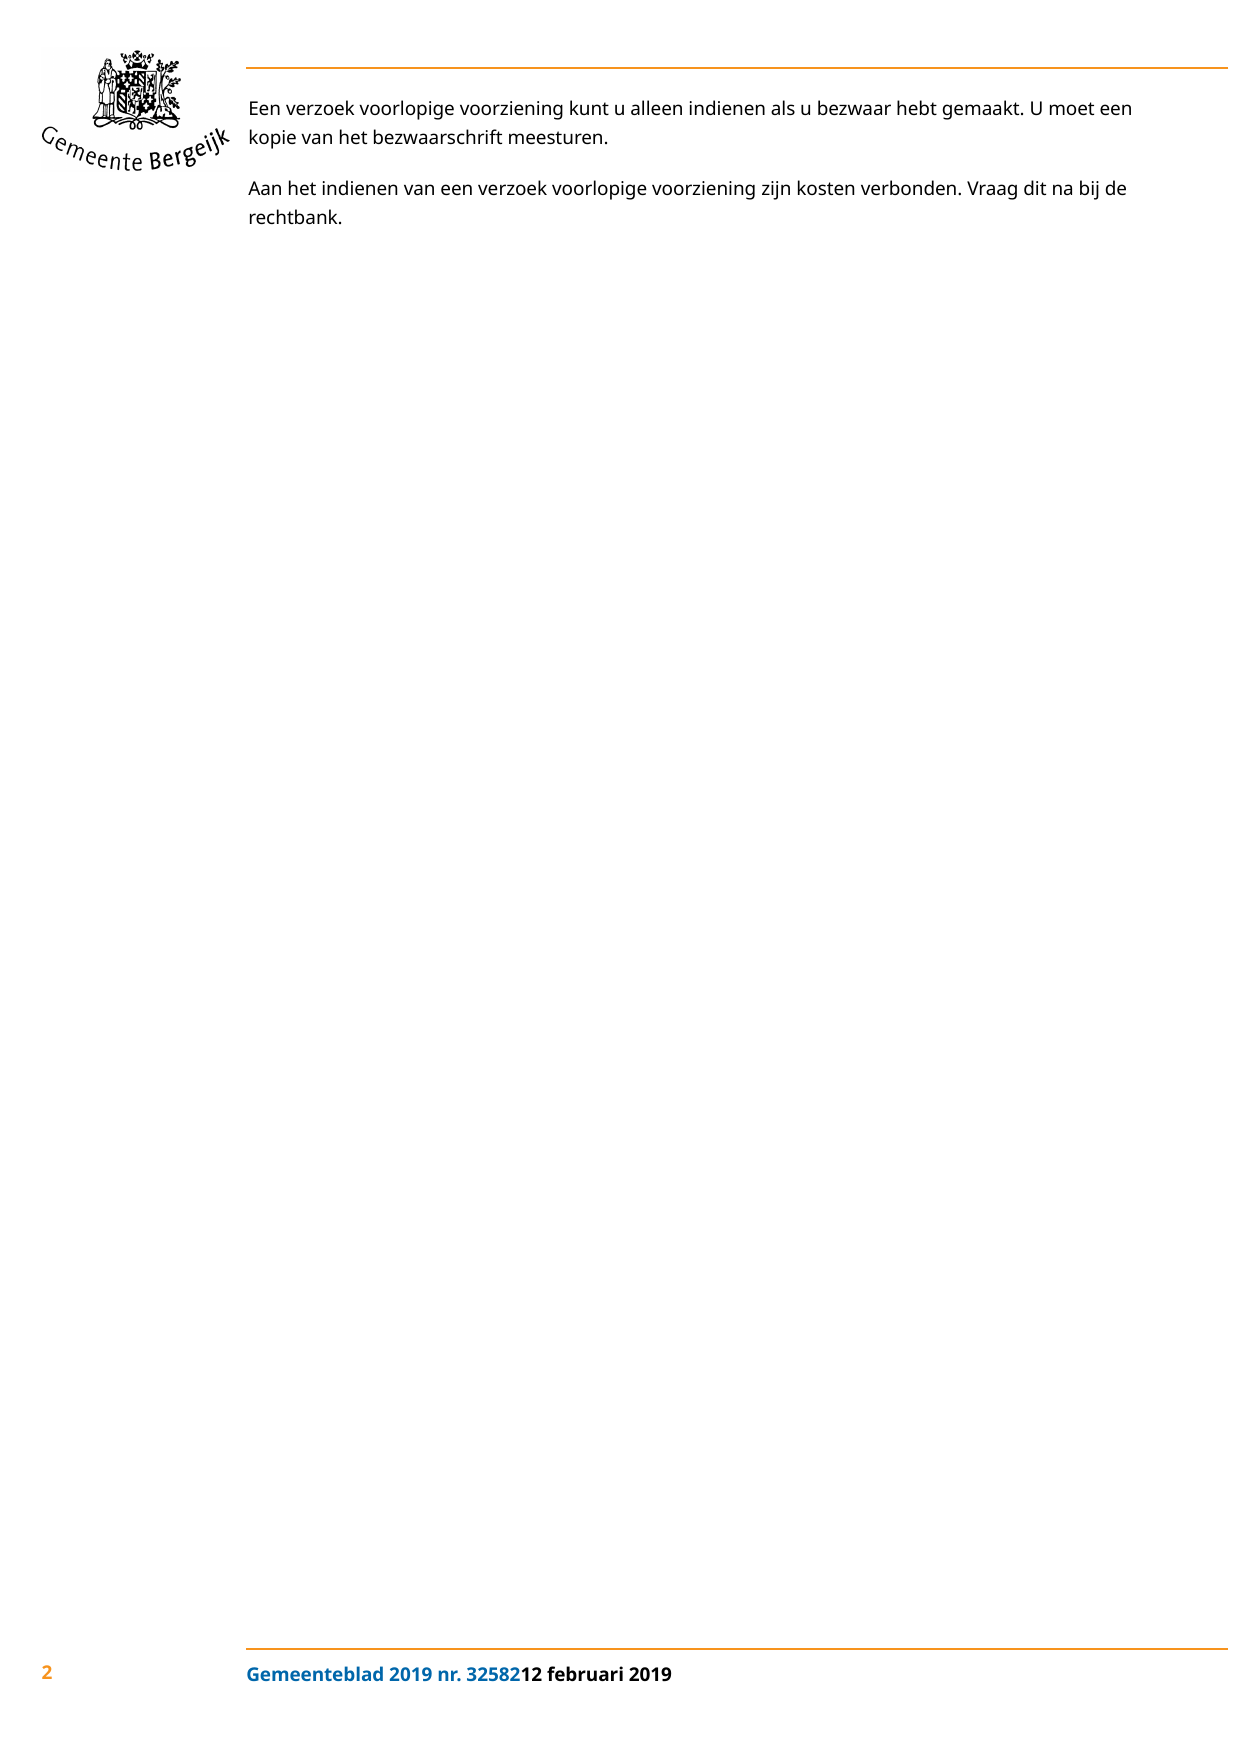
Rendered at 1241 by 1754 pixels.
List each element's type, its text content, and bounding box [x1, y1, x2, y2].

text Een verzoek voorlopige voorziening kunt u alleen indienen als u bezwaar hebt gemaakt. U moet een kopie van het bezwaarschrift meesturen. [248, 95, 1152, 150]
text Aan het indienen van een verzoek voorlopige voorziening zijn kosten verbonden. Vraag dit na bij de rechtbank. [248, 175, 1152, 230]
picture [41, 47, 231, 172]
